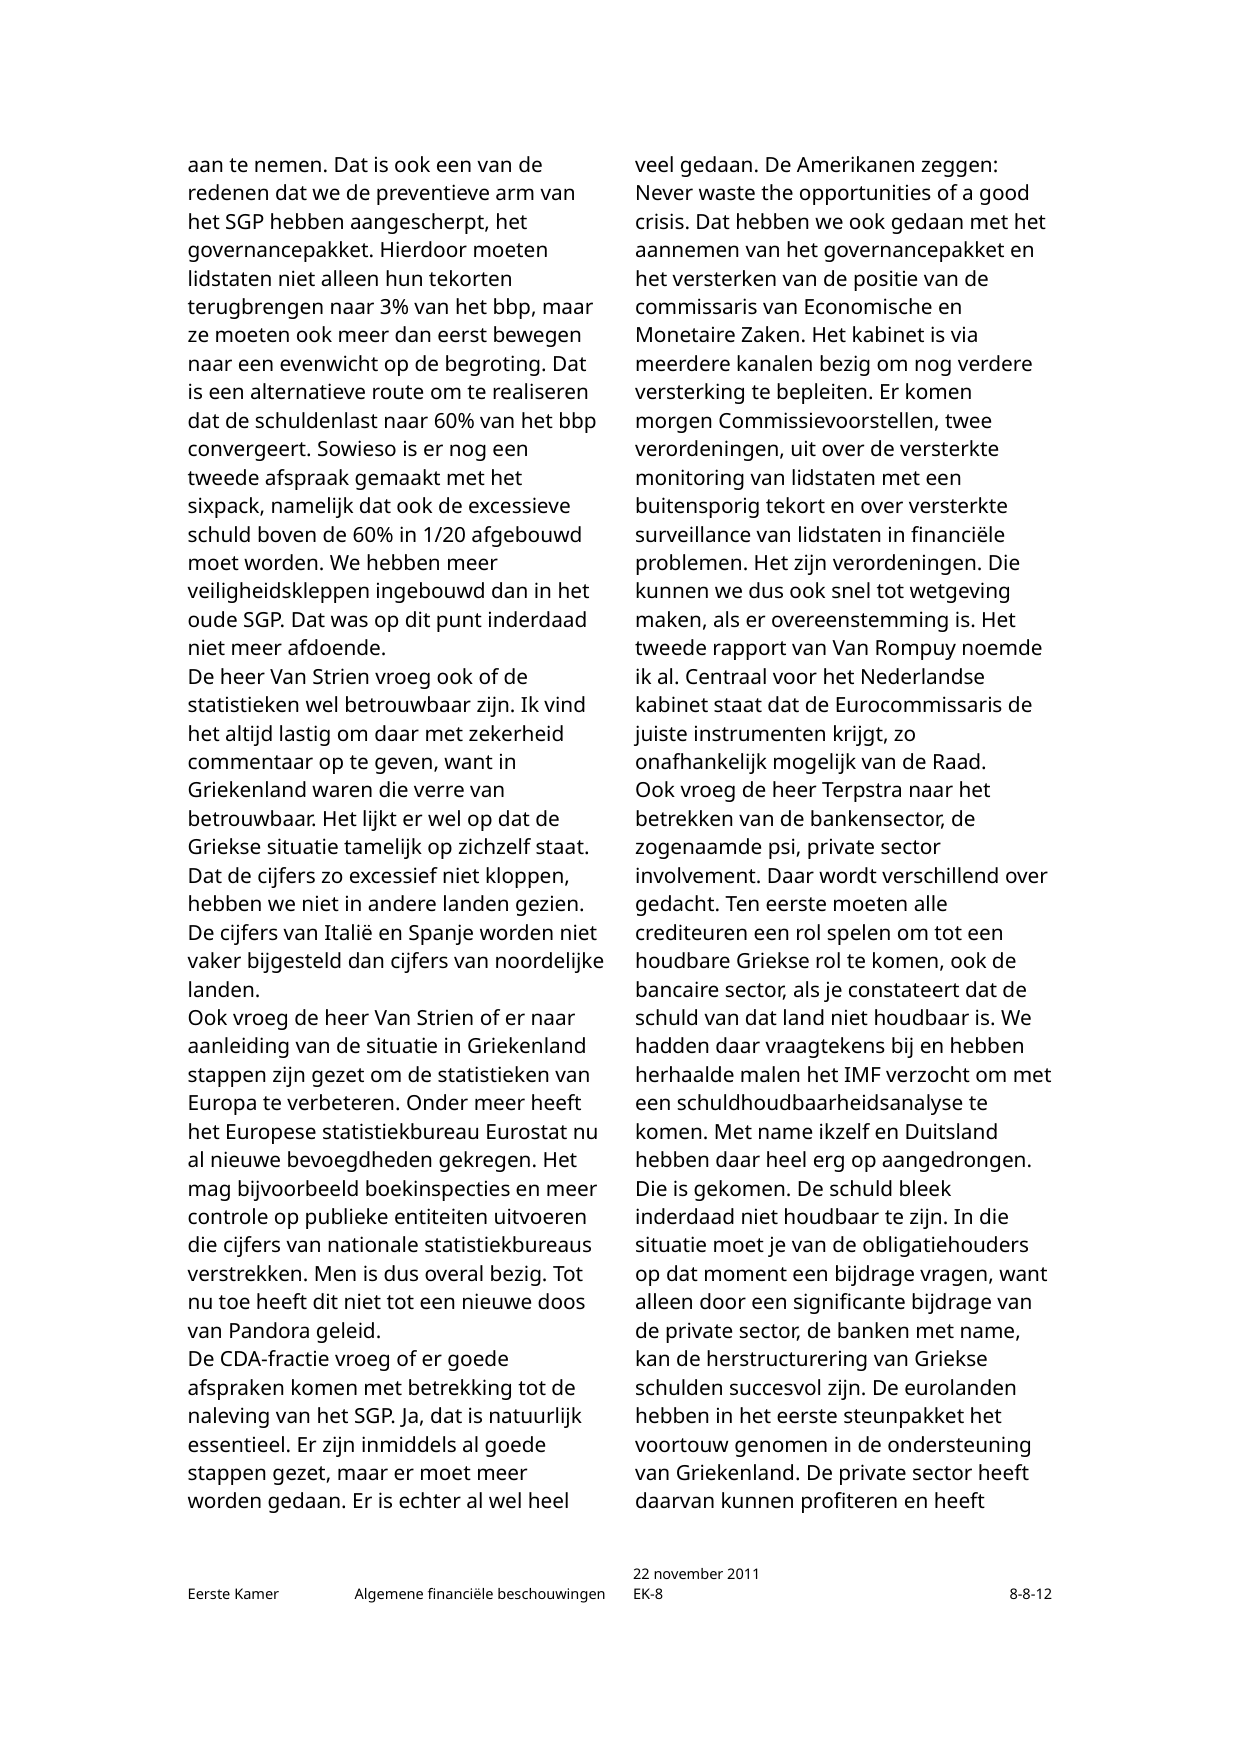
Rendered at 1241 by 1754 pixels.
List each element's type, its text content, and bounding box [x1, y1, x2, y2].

text veel gedaan. De Amerikanen zeggen: Never waste the opportunities of a good crisis. Dat hebben we ook gedaan met het aannemen van het governancepakket en het versterken van de positie van de commissaris van Economische en Monetaire Zaken. Het kabinet is via meerdere kanalen bezig om nog verdere versterking te bepleiten. Er komen morgen Commissievoorstellen, twee verordeningen, uit over de versterkte monitoring van lidstaten met een buitensporig tekort en over versterkte surveillance van lidstaten in financiële problemen. Het zijn verordeningen. Die kunnen we dus ook snel tot wetgeving maken, als er overeenstemming is. Het tweede rapport van Van Rompuy noemde ik al. Centraal voor het Nederlandse kabinet staat dat de Eurocommissaris de juiste instrumenten krijgt, zo onafhankelijk mogelijk van de Raad. [635, 150, 1053, 776]
text Ook vroeg de heer Terpstra naar het betrekken van de bankensector, de zogenaamde psi, private sector involvement. Daar wordt verschillend over gedacht. Ten eerste moeten alle crediteuren een rol spelen om tot een houdbare Griekse rol te komen, ook de bancaire sector, als je constateert dat de schuld van dat land niet houdbaar is. We hadden daar vraagtekens bij en hebben herhaalde malen het IMF verzocht om met een schuldhoudbaarheidsanalyse te komen. Met name ikzelf en Duitsland hebben daar heel erg op aangedrongen. Die is gekomen. De schuld bleek inderdaad niet houdbaar te zijn. In die situatie moet je van de obligatiehouders op dat moment een bijdrage vragen, want alleen door een significante bijdrage van de private sector, de banken met name, kan de herstructurering van Griekse schulden succesvol zijn. De eurolanden hebben in het eerste steunpakket het voortouw genomen in de ondersteuning van Griekenland. De private sector heeft daarvan kunnen profiteren en heeft [635, 776, 1053, 1515]
text Ook vroeg de heer Van Strien of er naar aanleiding van de situatie in Griekenland stappen zijn gezet om de statistieken van Europa te verbeteren. Onder meer heeft het Europese statistiekbureau Eurostat nu al nieuwe bevoegdheden gekregen. Het mag bijvoorbeeld boekinspecties en meer controle op publieke entiteiten uitvoeren die cijfers van nationale statistiekbureaus verstrekken. Men is dus overal bezig. Tot nu toe heeft dit niet tot een nieuwe doos van Pandora geleid. [187, 1003, 605, 1344]
text De heer Van Strien vroeg ook of de statistieken wel betrouwbaar zijn. Ik vind het altijd lastig om daar met zekerheid commentaar op te geven, want in Griekenland waren die verre van betrouwbaar. Het lijkt er wel op dat de Griekse situatie tamelijk op zichzelf staat. Dat de cijfers zo excessief niet kloppen, hebben we niet in andere landen gezien. De cijfers van Italië en Spanje worden niet vaker bijgesteld dan cijfers van noordelijke landen. [187, 662, 605, 1003]
text aan te nemen. Dat is ook een van de redenen dat we de preventieve arm van het SGP hebben aangescherpt, het governancepakket. Hierdoor moeten lidstaten niet alleen hun tekorten terugbrengen naar 3% van het bbp, maar ze moeten ook meer dan eerst bewegen naar een evenwicht op de begroting. Dat is een alternatieve route om te realiseren dat de schuldenlast naar 60% van het bbp convergeert. Sowieso is er nog een tweede afspraak gemaakt met het sixpack, namelijk dat ook de excessieve schuld boven de 60% in 1/20 afgebouwd moet worden. We hebben meer veiligheidskleppen ingebouwd dan in het oude SGP. Dat was op dit punt inderdaad niet meer afdoende. [187, 150, 605, 662]
text De CDA-fractie vroeg of er goede afspraken komen met betrekking tot de naleving van het SGP. Ja, dat is natuurlijk essentieel. Er zijn inmiddels al goede stappen gezet, maar er moet meer worden gedaan. Er is echter al wel heel [187, 1344, 605, 1515]
